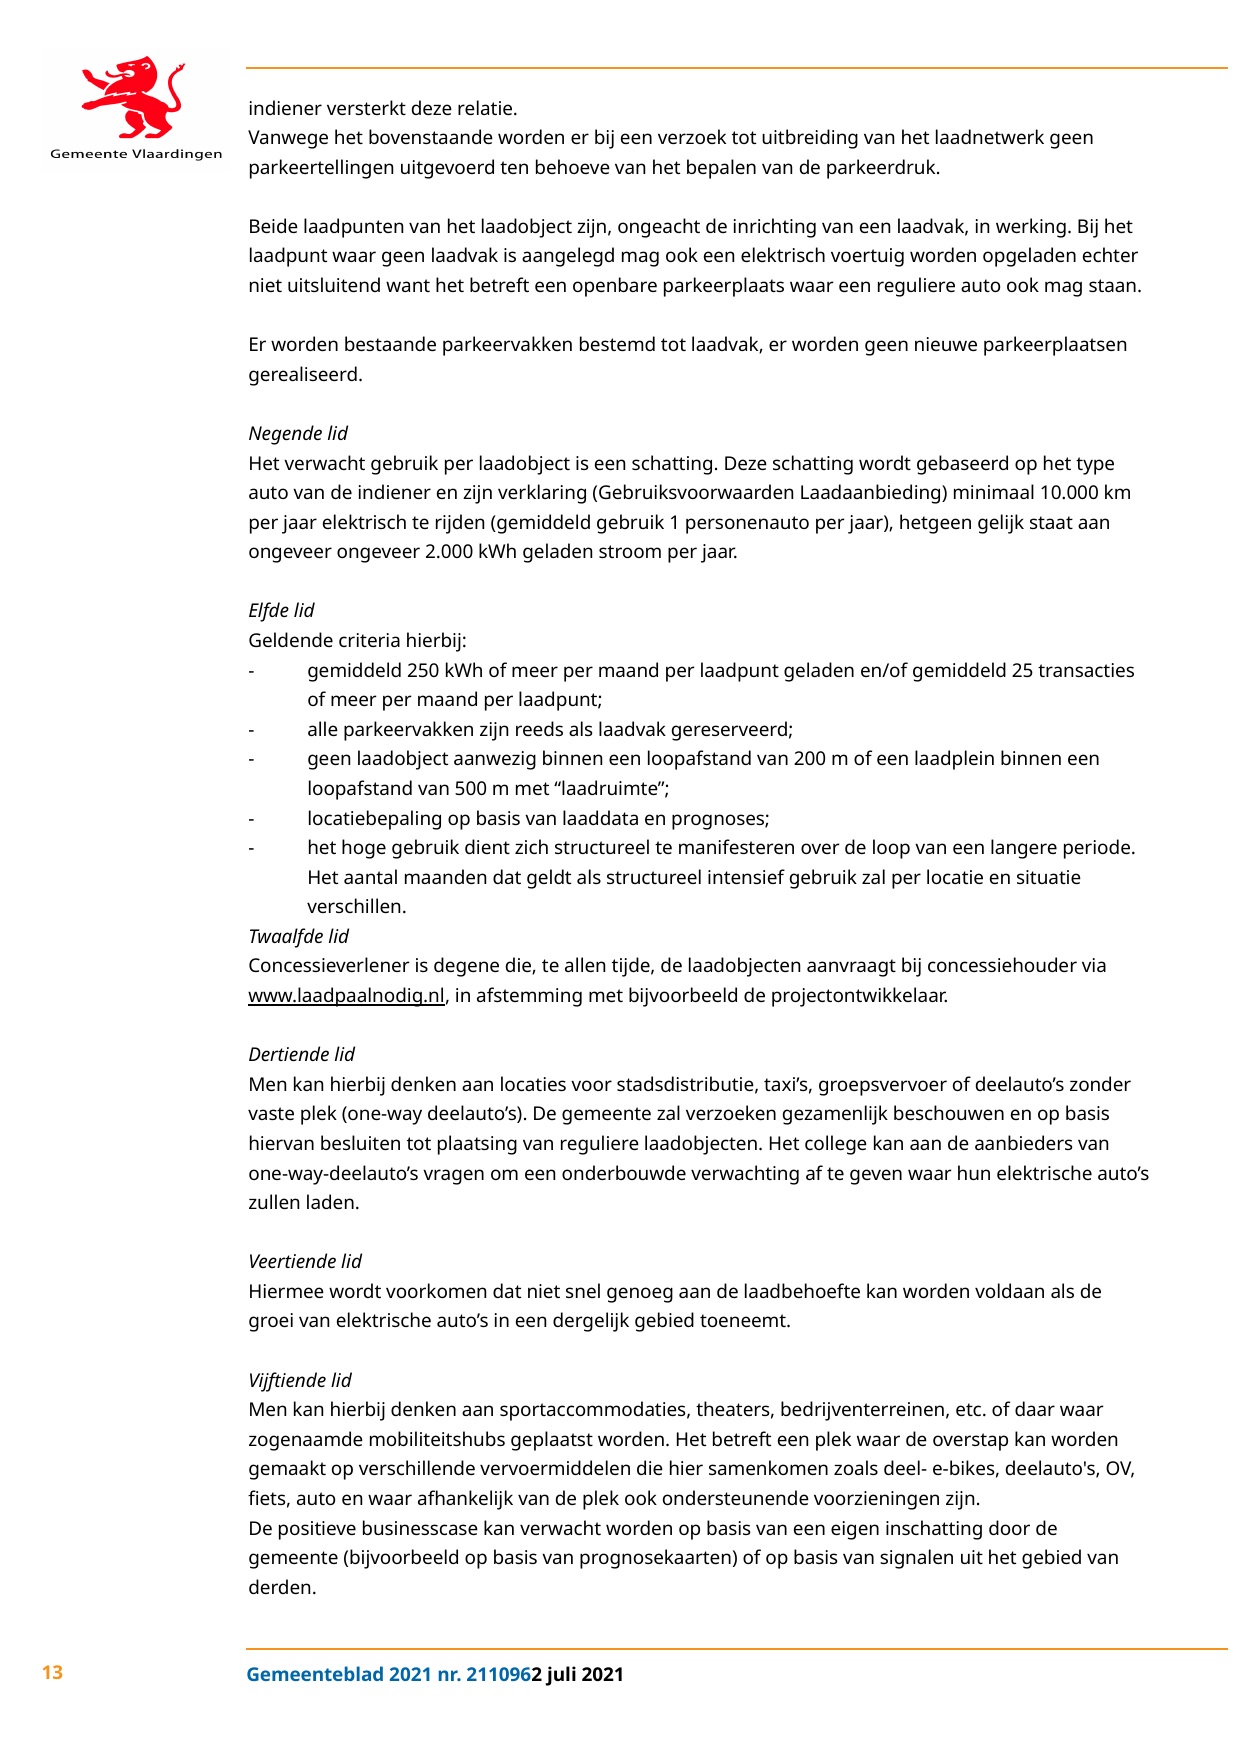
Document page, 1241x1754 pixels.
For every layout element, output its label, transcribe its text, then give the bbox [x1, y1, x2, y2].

list geen laadobject aanwezig binnen een loopafstand van 200 m of een laadplein binnen een loopafstand van 500 m met “laadruimte”; [248, 746, 1152, 801]
text Hiermee wordt voorkomen dat niet snel genoeg aan de laadbehoefte kan worden voldaan als de groei van elektrische auto’s in een dergelijk gebied toeneemt. [248, 1278, 1152, 1333]
text Elfde lid [248, 598, 1152, 623]
list het hoge gebruik dient zich structureel te manifesteren over de loop van een langere periode. Het aantal maanden dat geldt als structureel intensief gebruik zal per locatie en situatie verschillen. [248, 834, 1152, 919]
text Dertiende lid [248, 1041, 1152, 1067]
text Er worden bestaande parkeervakken bestemd tot laadvak, er worden geen nieuwe parkeerplaatsen gerealiseerd. [248, 331, 1152, 387]
text Beide laadpunten van het laadobject zijn, ongeacht de inrichting van een laadvak, in werking. Bij het laadpunt waar geen laadvak is aangelegd mag ook een elektrisch voertuig worden opgeladen echter niet uitsluitend want het betreft een openbare parkeerplaats waar een reguliere auto ook mag staan. [248, 213, 1152, 298]
text Het verwacht gebruik per laadobject is een schatting. Deze schatting wordt gebaseerd op het type auto van de indiener en zijn verklaring (Gebruiksvoorwaarden Laadaanbieding) minimaal 10.000 km per jaar elektrisch te rijden (gemiddeld gebruik 1 personenauto per jaar), hetgeen gelijk staat aan ongeveer ongeveer 2.000 kWh geladen stroom per jaar. [248, 450, 1152, 564]
text Concessieverlener is degene die, te allen tijde, de laadobjecten aanvraagt bij concessiehouder via www.laadpaalnodig.nl, in afstemming met bijvoorbeeld de projectontwikkelaar. [248, 953, 1152, 1008]
text Negende lid [248, 420, 1152, 446]
text Geldende criteria hierbij: [248, 627, 1152, 653]
text De positieve businesscase kan verwacht worden op basis van een eigen inschatting door de gemeente (bijvoorbeeld op basis van prognosekaarten) of op basis van signalen uit het gebied van derden. [248, 1515, 1152, 1600]
text Twaalfde lid [248, 923, 1152, 949]
picture [41, 47, 231, 172]
list alle parkeervakken zijn reeds als laadvak gereserveerd; [248, 716, 1152, 742]
text Veertiende lid [248, 1248, 1152, 1274]
text Men kan hierbij denken aan locaties voor stadsdistributie, taxi’s, groepsvervoer of deelauto’s zonder vaste plek (one-way deelauto’s). De gemeente zal verzoeken gezamenlijk beschouwen en op basis hiervan besluiten tot plaatsing van reguliere laadobjecten. Het college kan aan de aanbieders van one-way-deelauto’s vragen om een onderbouwde verwachting af te geven waar hun elektrische auto’s zullen laden. [248, 1071, 1152, 1215]
text Vijftiende lid [248, 1367, 1152, 1393]
list locatiebepaling op basis van laaddata en prognoses; [248, 805, 1152, 831]
text Men kan hierbij denken aan sportaccommodaties, theaters, bedrijventerreinen, etc. of daar waar zogenaamde mobiliteitshubs geplaatst worden. Het betreft een plek waar de overstap kan worden gemaakt op verschillende vervoermiddelen die hier samenkomen zoals deel- e-bikes, deelauto's, OV, fiets, auto en waar afhankelijk van de plek ook ondersteunende voorzieningen zijn. [248, 1396, 1152, 1511]
text indiener versterkt deze relatie. [248, 95, 1152, 121]
text Vanwege het bovenstaande worden er bij een verzoek tot uitbreiding van het laadnetwerk geen parkeertellingen uitgevoerd ten behoeve van het bepalen van de parkeerdruk. [248, 124, 1152, 180]
list gemiddeld 250 kWh of meer per maand per laadpunt geladen en/of gemiddeld 25 transacties of meer per maand per laadpunt; [248, 657, 1152, 712]
